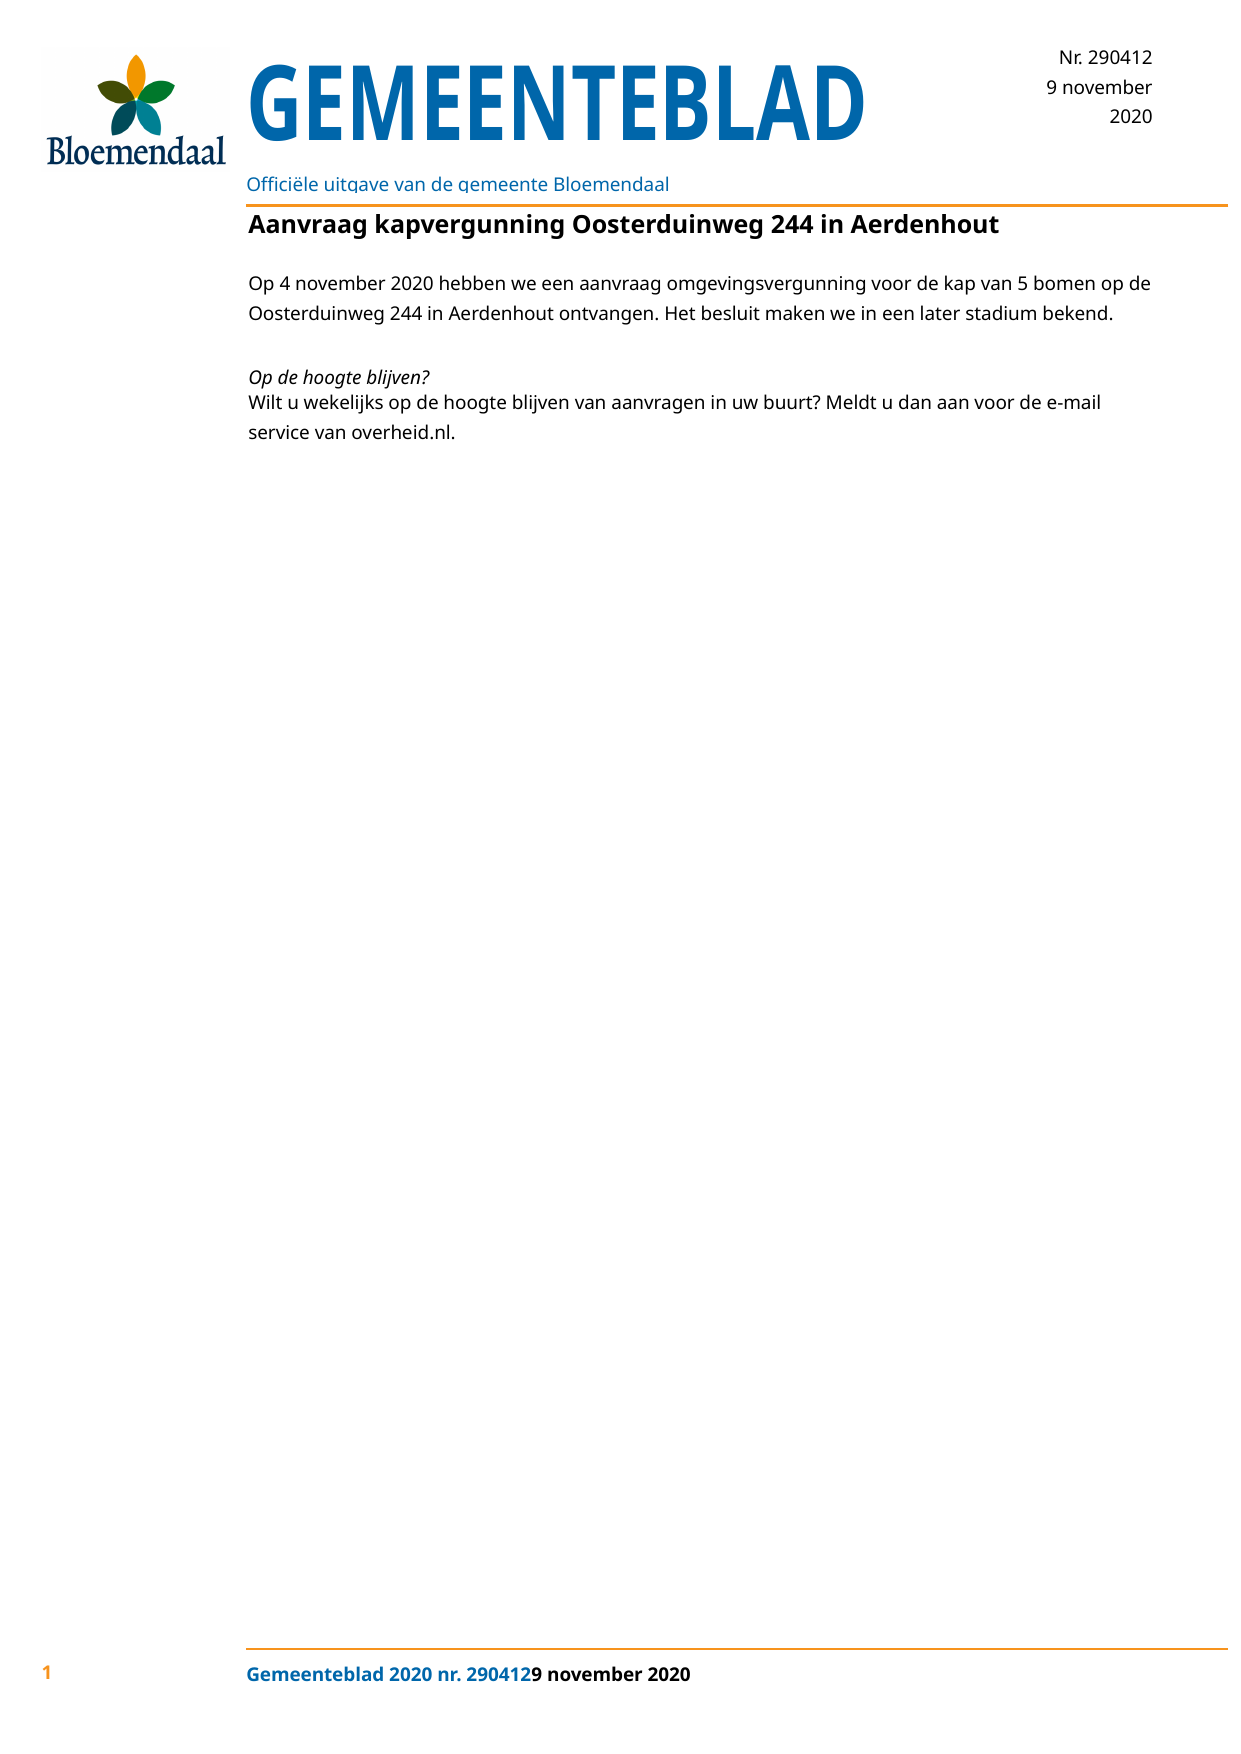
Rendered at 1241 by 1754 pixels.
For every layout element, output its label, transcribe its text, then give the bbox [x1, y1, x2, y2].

text Wilt u wekelijks op de hoogte blijven van aanvragen in uw buurt? Meldt u dan aan voor de e-mail service van overheid.nl. [248, 389, 1152, 445]
text Aanvraag kapvergunning Oosterduinweg 244 in Aerdenhout [248, 207, 1152, 241]
text Op de hoogte blijven? [248, 364, 1152, 389]
text Op 4 november 2020 hebben we een aanvraag omgevingsvergunning voor de kap van 5 bomen op de Oosterduinweg 244 in Aerdenhout ontvangen. Het besluit maken we in een later stadium bekend. [248, 270, 1152, 326]
picture [41, 47, 231, 172]
